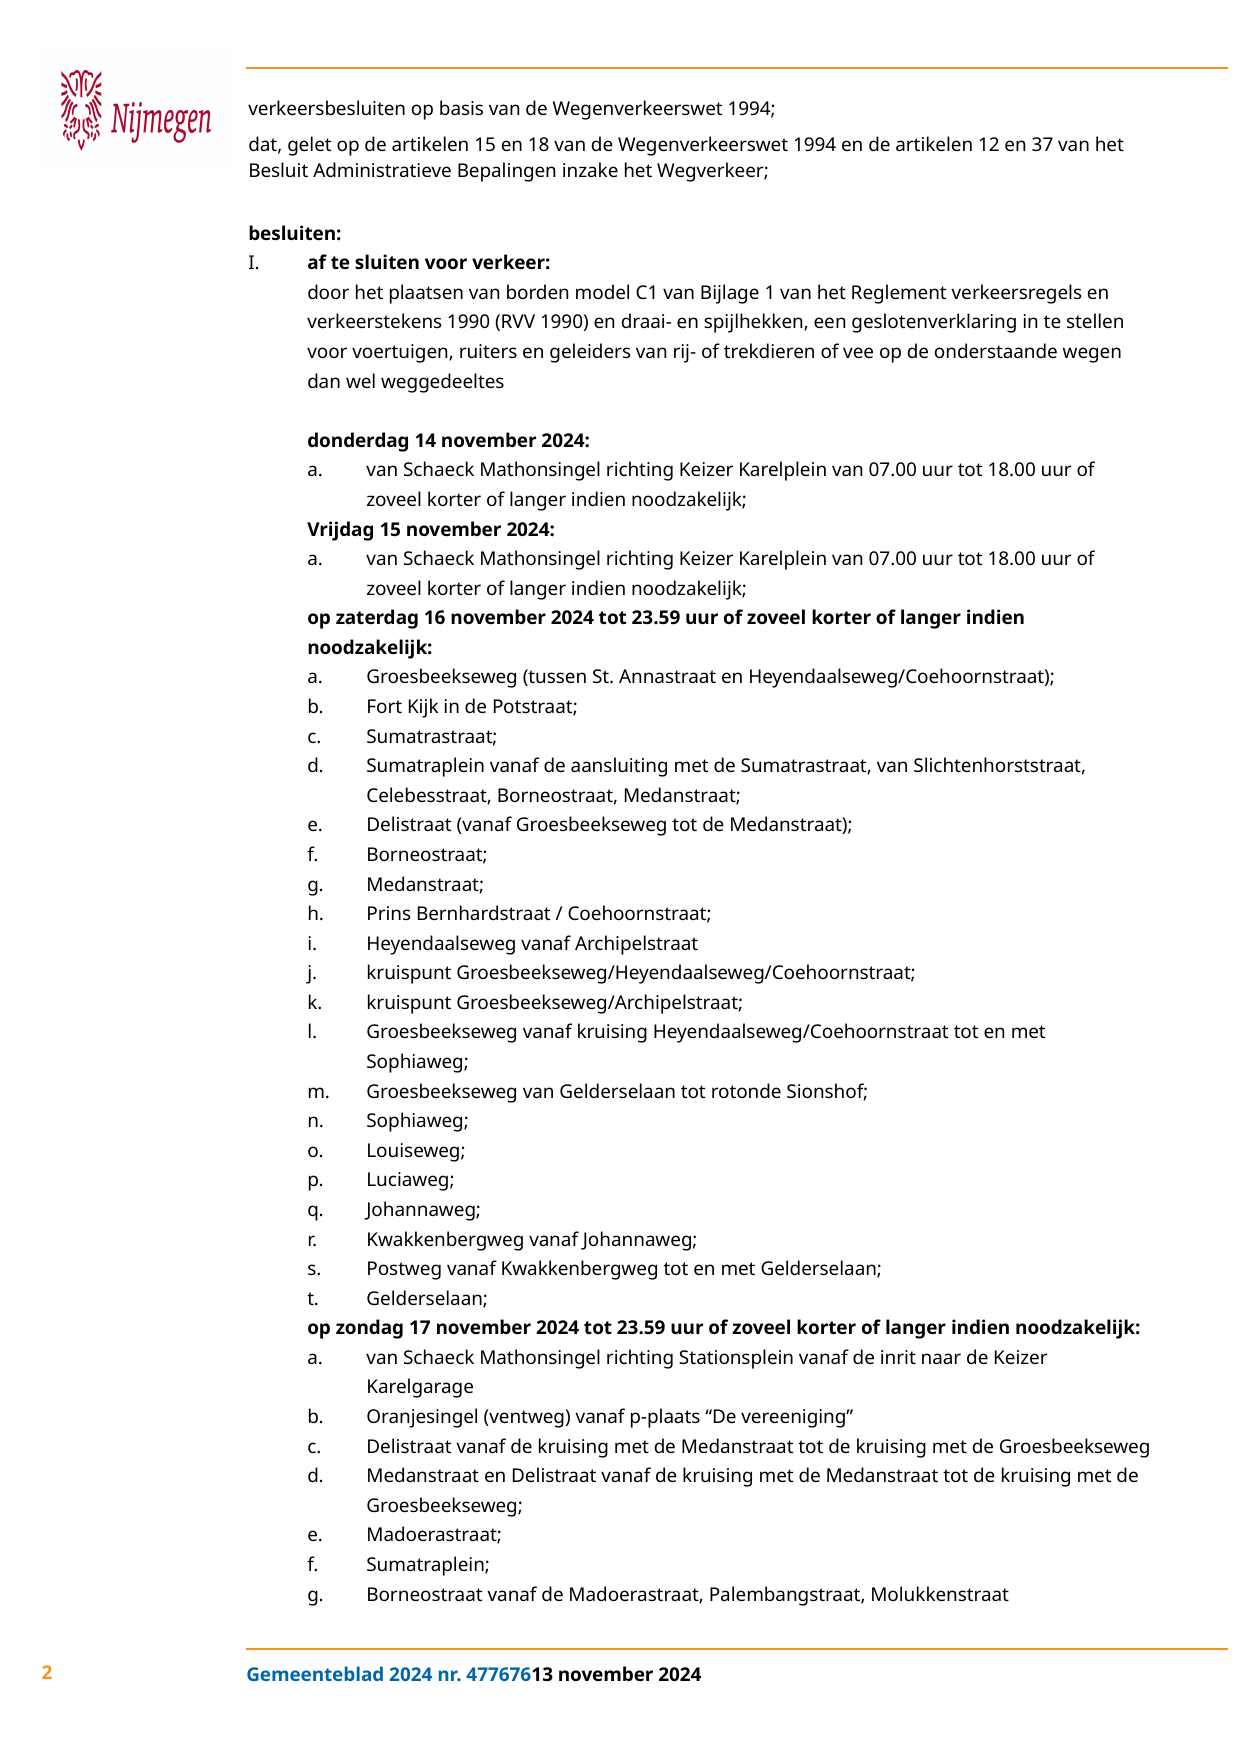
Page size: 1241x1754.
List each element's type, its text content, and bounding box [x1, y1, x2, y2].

list Sumatrastraat; [307, 723, 1152, 748]
list Medanstraat; [307, 871, 1152, 896]
list van Schaeck Mathonsingel richting Keizer Karelplein van 07.00 uur tot 18.00 uur of zoveel korter of langer indien noodzakelijk; [307, 457, 1152, 512]
text dat, gelet op de artikelen 15 en 18 van de Wegenverkeerswet 1994 en de artikelen 12 en 37 van het Besluit Administratieve Bepalingen inzake het Wegverkeer; [248, 131, 1152, 183]
list Madoerastraat; [307, 1522, 1152, 1547]
list Oranjesingel (ventweg) vanaf p-plaats “De vereeniging” [307, 1403, 1152, 1429]
list Delistraat (vanaf Groesbeekseweg tot de Medanstraat); [307, 812, 1152, 837]
list Sumatraplein; [307, 1551, 1152, 1577]
text verkeersbesluiten op basis van de Wegenverkeerswet 1994; [248, 95, 1152, 121]
list Groesbeekseweg vanaf kruising Heyendaalseweg/Coehoornstraat tot en met Sophiaweg; [307, 1019, 1152, 1074]
list van Schaeck Mathonsingel richting Stationsplein vanaf de inrit naar de Keizer Karelgarage [307, 1344, 1152, 1399]
list Medanstraat en Delistraat vanaf de kruising met de Medanstraat tot de kruising met de Groesbeekseweg; [307, 1462, 1152, 1518]
list Vrijdag 15 november 2024: [248, 516, 1152, 541]
list Johannaweg; [307, 1196, 1152, 1222]
list Sumatraplein vanaf de aansluiting met de Sumatrastraat, van Slichtenhorststraat, Celebesstraat, Borneostraat, Medanstraat; [307, 752, 1152, 808]
list Groesbeekseweg (tussen St. Annastraat en Heyendaalseweg/Coehoornstraat); [307, 664, 1152, 689]
list Kwakkenbergweg vanaf Johannaweg; [307, 1226, 1152, 1251]
list Heyendaalseweg vanaf Archipelstraat [307, 930, 1152, 956]
list kruispunt Groesbeekseweg/Archipelstraat; [307, 989, 1152, 1015]
list kruispunt Groesbeekseweg/Heyendaalseweg/Coehoornstraat; [307, 959, 1152, 985]
list Louiseweg; [307, 1137, 1152, 1163]
list Prins Bernhardstraat / Coehoornstraat; [307, 900, 1152, 926]
list Delistraat vanaf de kruising met de Medanstraat tot de kruising met de Groesbeekseweg [307, 1433, 1152, 1458]
text besluiten: [248, 220, 1152, 246]
list Fort Kijk in de Potstraat; [307, 693, 1152, 719]
list donderdag 14 november 2024: [248, 427, 1152, 453]
list Gelderselaan; [307, 1285, 1152, 1311]
list Luciaweg; [307, 1167, 1152, 1192]
list Borneostraat vanaf de Madoerastraat, Palembangstraat, Molukkenstraat [307, 1581, 1152, 1606]
list Borneostraat; [307, 841, 1152, 867]
list van Schaeck Mathonsingel richting Keizer Karelplein van 07.00 uur tot 18.00 uur of zoveel korter of langer indien noodzakelijk; [307, 545, 1152, 601]
list Sophiaweg; [307, 1107, 1152, 1133]
picture [41, 47, 231, 172]
list af te sluiten voor verkeer: [248, 249, 1152, 275]
list op zondag 17 november 2024 tot 23.59 uur of zoveel korter of langer indien noodzakelijk: [248, 1314, 1152, 1340]
list door het plaatsen van borden model C1 van Bijlage 1 van het Reglement verkeersregels en verkeerstekens 1990 (RVV 1990) en draai- en spijlhekken, een geslotenverklaring in te stellen voor voertuigen, ruiters en geleiders van rij- of trekdieren of vee op de onderstaande wegen dan wel weggedeeltes [248, 279, 1152, 393]
list op zaterdag 16 november 2024 tot 23.59 uur of zoveel korter of langer indien noodzakelijk: [248, 604, 1152, 660]
list Postweg vanaf Kwakkenbergweg tot en met Gelderselaan; [307, 1255, 1152, 1281]
list Groesbeekseweg van Gelderselaan tot rotonde Sionshof; [307, 1078, 1152, 1103]
